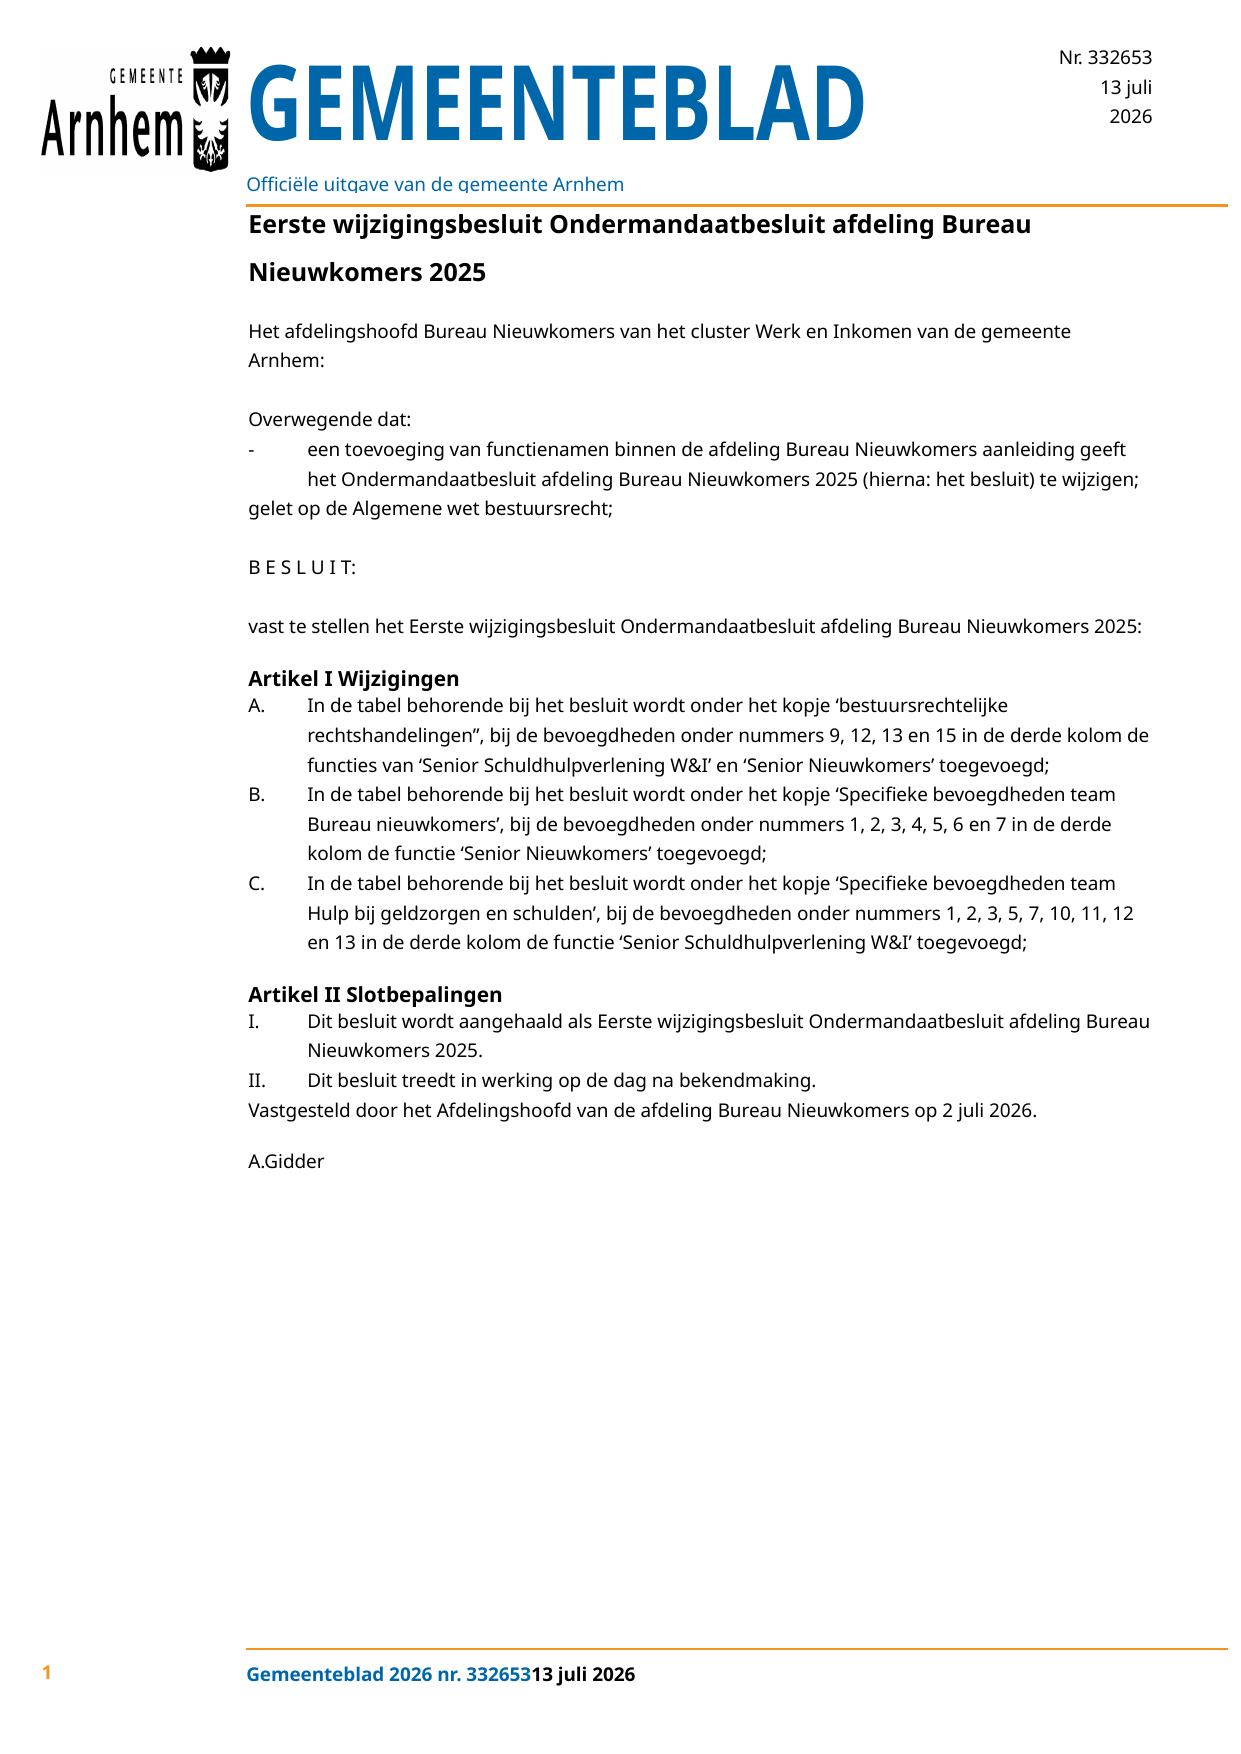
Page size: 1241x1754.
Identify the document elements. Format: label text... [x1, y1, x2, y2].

list In de tabel behorende bij het besluit wordt onder het kopje ‘Specifieke bevoegdheden team Bureau nieuwkomers’, bij de bevoegdheden onder nummers 1, 2, 3, 4, 5, 6 en 7 in de derde kolom de functie ‘Senior Nieuwkomers’ toegevoegd; [248, 781, 1152, 866]
text Vastgesteld door het Afdelingshoofd van de afdeling Bureau Nieuwkomers op 2 juli 2026. [248, 1097, 1152, 1123]
list In de tabel behorende bij het besluit wordt onder het kopje ‘bestuursrechtelijke rechtshandelingen”, bij de bevoegdheden onder nummers 9, 12, 13 en 15 in de derde kolom de functies van ‘Senior Schuldhulpverlening W&I’ en ‘Senior Nieuwkomers’ toegevoegd; [248, 693, 1152, 777]
picture [41, 47, 231, 172]
list Dit besluit treedt in werking op de dag na bekendmaking. [248, 1067, 1152, 1093]
list Dit besluit wordt aangehaald als Eerste wijzigingsbesluit Ondermandaatbesluit afdeling Bureau Nieuwkomers 2025. [248, 1008, 1152, 1063]
text Artikel II Slotbepalingen [248, 980, 1152, 1008]
text Het afdelingshoofd Bureau Nieuwkomers van het cluster Werk en Inkomen van de gemeente Arnhem: [248, 318, 1152, 373]
text gelet op de Algemene wet bestuursrecht; [248, 495, 1152, 521]
text A.Gidder [248, 1148, 1152, 1174]
text Overwegende dat: [248, 407, 1152, 432]
text B E S L U I T: [248, 554, 1152, 580]
list een toevoeging van functienamen binnen de afdeling Bureau Nieuwkomers aanleiding geeft het Ondermandaatbesluit afdeling Bureau Nieuwkomers 2025 (hierna: het besluit) te wijzigen; [248, 436, 1152, 492]
text vast te stellen het Eerste wijzigingsbesluit Ondermandaatbesluit afdeling Bureau Nieuwkomers 2025: [248, 614, 1152, 639]
list In de tabel behorende bij het besluit wordt onder het kopje ‘Specifieke bevoegdheden team Hulp bij geldzorgen en schulden’, bij de bevoegdheden onder nummers 1, 2, 3, 5, 7, 10, 11, 12 en 13 in de derde kolom de functie ‘Senior Schuldhulpverlening W&I’ toegevoegd; [248, 870, 1152, 955]
text Artikel I Wijzigingen [248, 664, 1152, 693]
text Eerste wijzigingsbesluit Ondermandaatbesluit afdeling Bureau Nieuwkomers 2025 [248, 207, 1152, 288]
